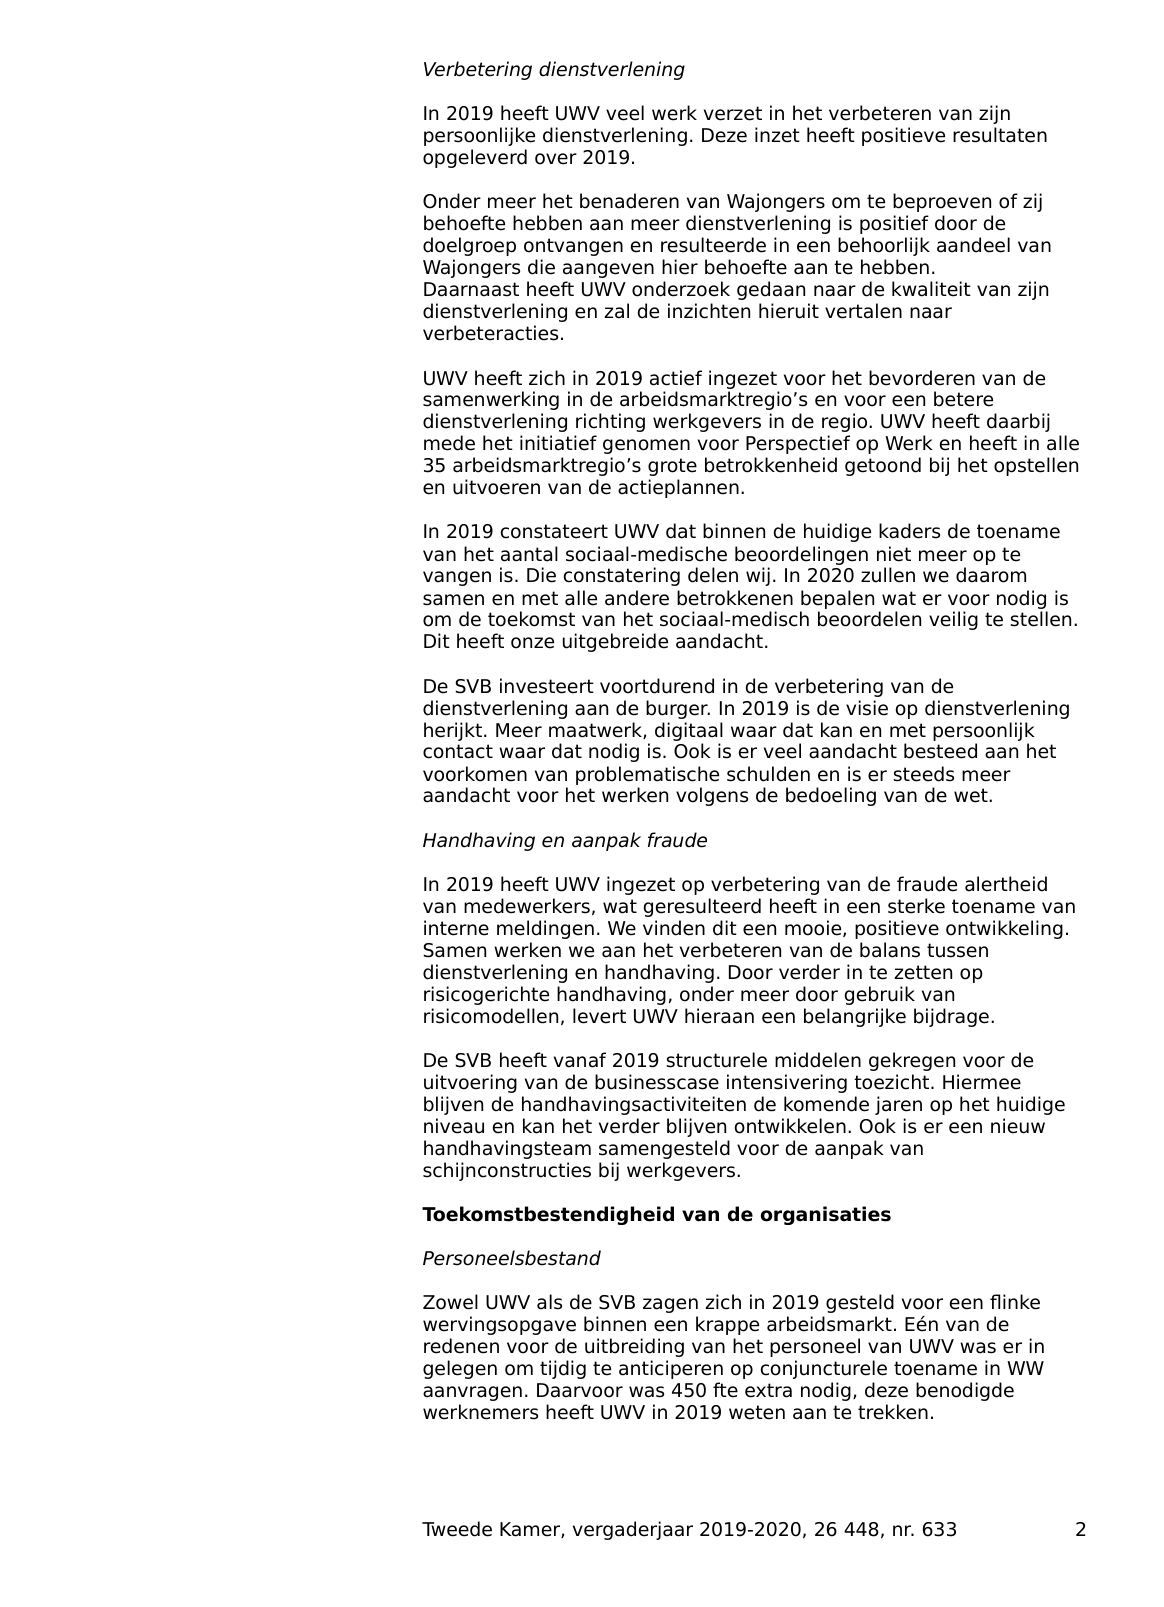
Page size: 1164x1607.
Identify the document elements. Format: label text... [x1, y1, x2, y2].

text De SVB investeert voortdurend in de verbetering van de dienstverlening aan de burger. In 2019 is de visie op dienstverlening herijkt. Meer maatwerk, digitaal waar dat kan en met persoonlijk contact waar dat nodig is. Ook is er veel aandacht besteed aan het voorkomen van problematische schulden en is er steeds meer aandacht voor het werken volgens de bedoeling van de wet. [422, 676, 1087, 807]
subtitle Verbetering dienstverlening [422, 59, 1087, 81]
subtitle Handhaving en aanpak fraude [422, 829, 1087, 852]
text Onder meer het benaderen van Wajongers om te beproeven of zij behoefte hebben aan meer dienstverlening is positief door de doelgroep ontvangen en resulteerde in een behoorlijk aandeel van Wajongers die aangeven hier behoefte aan te hebben. [422, 191, 1087, 279]
text Zowel UWV als de SVB zagen zich in 2019 gesteld voor een flinke wervingsopgave binnen een krappe arbeidsmarkt. Eén van de redenen voor de uitbreiding van het personeel van UWV was er in gelegen om tijdig te anticiperen op conjuncturele toename in WW aanvragen. Daarvoor was 450 fte extra nodig, deze benodigde werknemers heeft UWV in 2019 weten aan te trekken. [422, 1292, 1087, 1424]
text In 2019 heeft UWV ingezet op verbetering van de fraude alertheid van medewerkers, wat geresulteerd heeft in een sterke toename van interne meldingen. We vinden dit een mooie, positieve ontwikkeling. Samen werken we aan het verbeteren van de balans tussen dienstverlening en handhaving. Door verder in te zetten op risicogerichte handhaving, onder meer door gebruik van risicomodellen, levert UWV hieraan een belangrijke bijdrage. [422, 874, 1087, 1028]
text In 2019 heeft UWV veel werk verzet in het verbeteren van zijn persoonlijke dienstverlening. Deze inzet heeft positieve resultaten opgeleverd over 2019. [422, 103, 1087, 169]
subtitle Toekomstbestendigheid van de organisaties [422, 1204, 1087, 1226]
text De SVB heeft vanaf 2019 structurele middelen gekregen voor de uitvoering van de businesscase intensivering toezicht. Hiermee blijven de handhavingsactiviteiten de komende jaren op het huidige niveau en kan het verder blijven ontwikkelen. Ook is er een nieuw handhavingsteam samengesteld voor de aanpak van schijnconstructies bij werkgevers. [422, 1050, 1087, 1182]
text UWV heeft zich in 2019 actief ingezet voor het bevorderen van de samenwerking in de arbeidsmarktregio’s en voor een betere dienstverlening richting werkgevers in de regio. UWV heeft daarbij mede het initiatief genomen voor Perspectief op Werk en heeft in alle 35 arbeidsmarktregio’s grote betrokkenheid getoond bij het opstellen en uitvoeren van de actieplannen. [422, 367, 1087, 499]
text In 2019 constateert UWV dat binnen de huidige kaders de toename van het aantal sociaal-medische beoordelingen niet meer op te vangen is. Die constatering delen wij. In 2020 zullen we daarom samen en met alle andere betrokkenen bepalen wat er voor nodig is om de toekomst van het sociaal-medisch beoordelen veilig te stellen. Dit heeft onze uitgebreide aandacht. [422, 521, 1087, 653]
subtitle Personeelsbestand [422, 1248, 1087, 1270]
text Daarnaast heeft UWV onderzoek gedaan naar de kwaliteit van zijn dienstverlening en zal de inzichten hieruit vertalen naar verbeteracties. [422, 279, 1087, 345]
